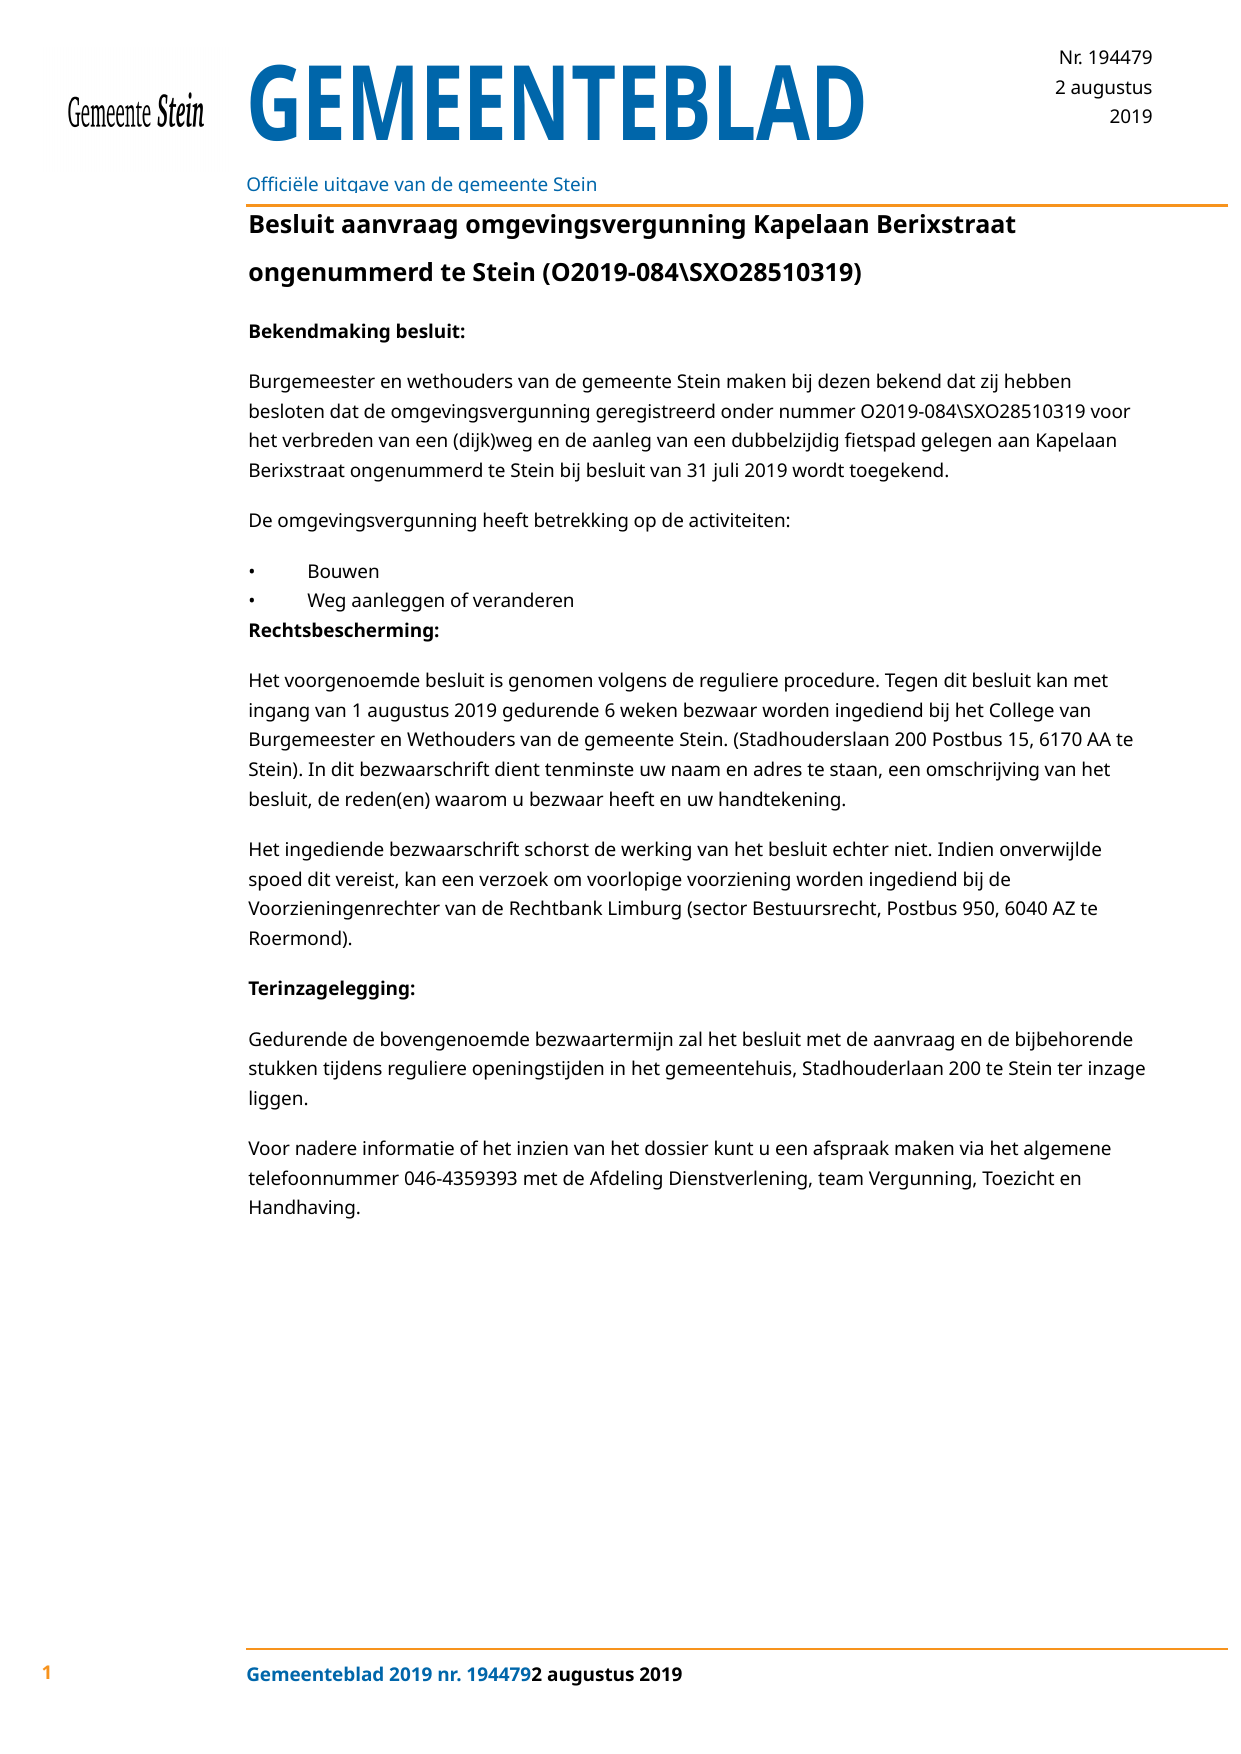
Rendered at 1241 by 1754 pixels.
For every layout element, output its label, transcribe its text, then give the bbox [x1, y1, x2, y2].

text Het ingediende bezwaarschrift schorst de werking van het besluit echter niet. Indien onverwijlde spoed dit vereist, kan een verzoek om voorlopige voorziening worden ingediend bij de Voorzieningenrechter van de Rechtbank Limburg (sector Bestuursrecht, Postbus 950, 6040 AZ te Roermond). [248, 836, 1152, 951]
text Het voorgenoemde besluit is genomen volgens de reguliere procedure. Tegen dit besluit kan met ingang van 1 augustus 2019 gedurende 6 weken bezwaar worden ingediend bij het College van Burgemeester en Wethouders van de gemeente Stein. (Stadhouderslaan 200 Postbus 15, 6170 AA te Stein). In dit bezwaarschrift dient tenminste uw naam en adres te staan, een omschrijving van het besluit, de reden(en) waarom u bezwaar heeft en uw handtekening. [248, 667, 1152, 812]
picture [41, 47, 231, 172]
text Bekendmaking besluit: [248, 318, 1152, 344]
text Terinzagelegging: [248, 975, 1152, 1001]
list Weg aanleggen of veranderen [248, 587, 1152, 613]
text Burgemeester en wethouders van de gemeente Stein maken bij dezen bekend dat zij hebben besloten dat de omgevingsvergunning geregistreerd onder nummer O2019-084\SXO28510319 voor het verbreden van een (dijk)weg en de aanleg van een dubbelzijdig fietspad gelegen aan Kapelaan Berixstraat ongenummerd te Stein bij besluit van 31 juli 2019 wordt toegekend. [248, 368, 1152, 483]
text De omgevingsvergunning heeft betrekking op de activiteiten: [248, 507, 1152, 533]
text Gedurende de bovengenoemde bezwaartermijn zal het besluit met de aanvraag en de bijbehorende stukken tijdens reguliere openingstijden in het gemeentehuis, Stadhouderlaan 200 te Stein ter inzage liggen. [248, 1026, 1152, 1111]
list Bouwen [248, 558, 1152, 584]
text Besluit aanvraag omgevingsvergunning Kapelaan Berixstraat ongenummerd te Stein (O2019-084\SXO28510319) [248, 207, 1152, 288]
text Rechtsbescherming: [248, 617, 1152, 643]
text Voor nadere informatie of het inzien van het dossier kunt u een afspraak maken via het algemene telefoonnummer 046-4359393 met de Afdeling Dienstverlening, team Vergunning, Toezicht en Handhaving. [248, 1135, 1152, 1220]
